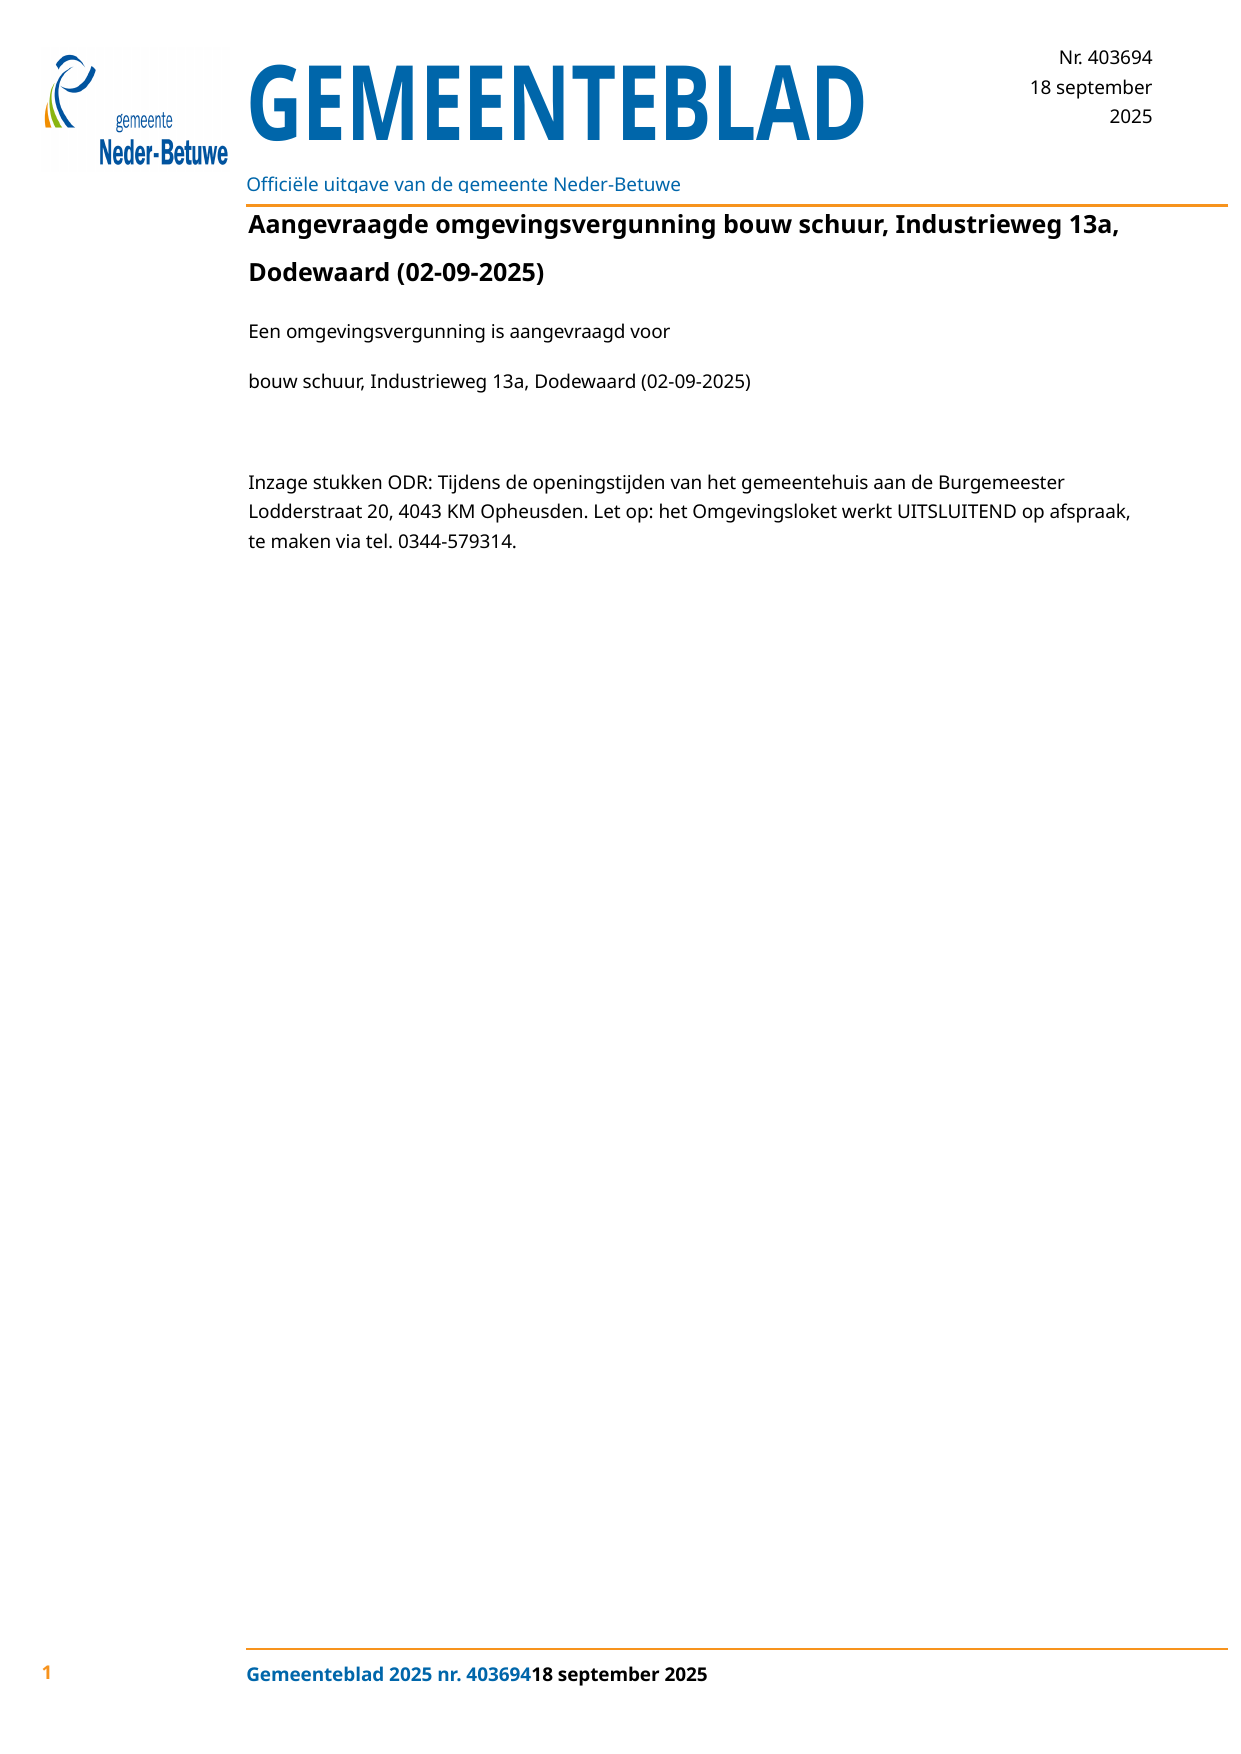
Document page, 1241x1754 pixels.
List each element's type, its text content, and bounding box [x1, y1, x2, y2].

picture [41, 47, 231, 172]
text Aangevraagde omgevingsvergunning bouw schuur, Industrieweg 13a, Dodewaard (02-09-2025) [248, 207, 1152, 288]
text Een omgevingsvergunning is aangevraagd voor [248, 318, 1152, 344]
text Inzage stukken ODR: Tijdens de openingstijden van het gemeentehuis aan de Burgemeester Lodderstraat 20, 4043 KM Opheusden. Let op: het Omgevingsloket werkt UITSLUITEND op afspraak, te maken via tel. 0344-579314. [248, 469, 1152, 554]
text bouw schuur, Industrieweg 13a, Dodewaard (02-09-2025) [248, 368, 1152, 394]
